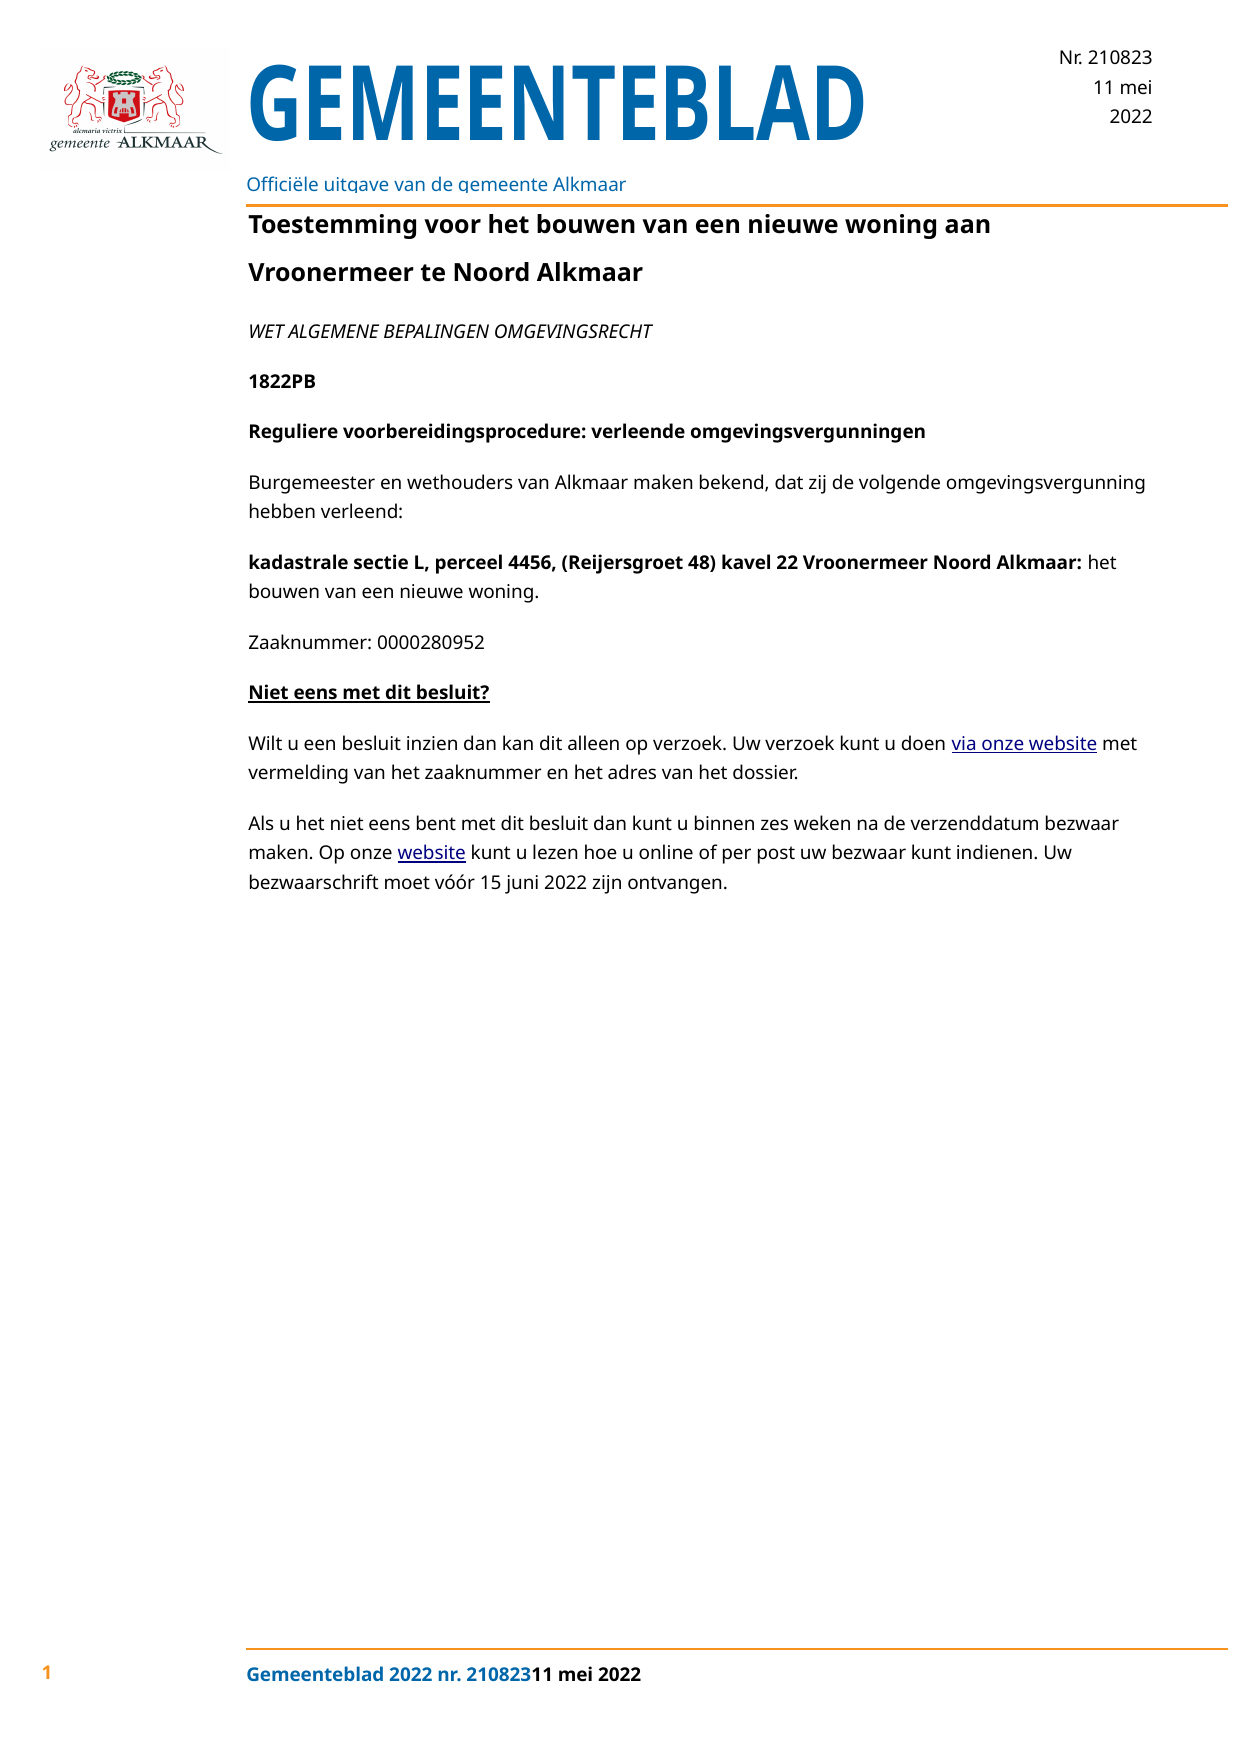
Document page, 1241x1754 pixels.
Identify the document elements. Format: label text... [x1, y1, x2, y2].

text kadastrale sectie L, perceel 4456, (Reijersgroet 48) kavel 22 Vroonermeer Noord Alkmaar: het bouwen van een nieuwe woning. [248, 549, 1152, 604]
text WET ALGEMENE BEPALINGEN OMGEVINGSRECHT [248, 318, 1152, 344]
text Als u het niet eens bent met dit besluit dan kunt u binnen zes weken na de verzenddatum bezwaar maken. Op onze website kunt u lezen hoe u online of per post uw bezwaar kunt indienen. Uw bezwaarschrift moet vóór 15 juni 2022 zijn ontvangen. [248, 810, 1152, 895]
text Niet eens met dit besluit? [248, 679, 1152, 705]
text Toestemming voor het bouwen van een nieuwe woning aan Vroonermeer te Noord Alkmaar [248, 207, 1152, 288]
text 1822PB [248, 368, 1152, 394]
text Zaaknummer: 0000280952 [248, 629, 1152, 655]
text Reguliere voorbereidingsprocedure: verleende omgevingsvergunningen [248, 419, 1152, 444]
text Wilt u een besluit inzien dan kan dit alleen op verzoek. Uw verzoek kunt u doen via onze website met vermelding van het zaaknummer en het adres van het dossier. [248, 730, 1152, 785]
picture [41, 47, 231, 172]
text Burgemeester en wethouders van Alkmaar maken bekend, dat zij de volgende omgevingsvergunning hebben verleend: [248, 469, 1152, 524]
